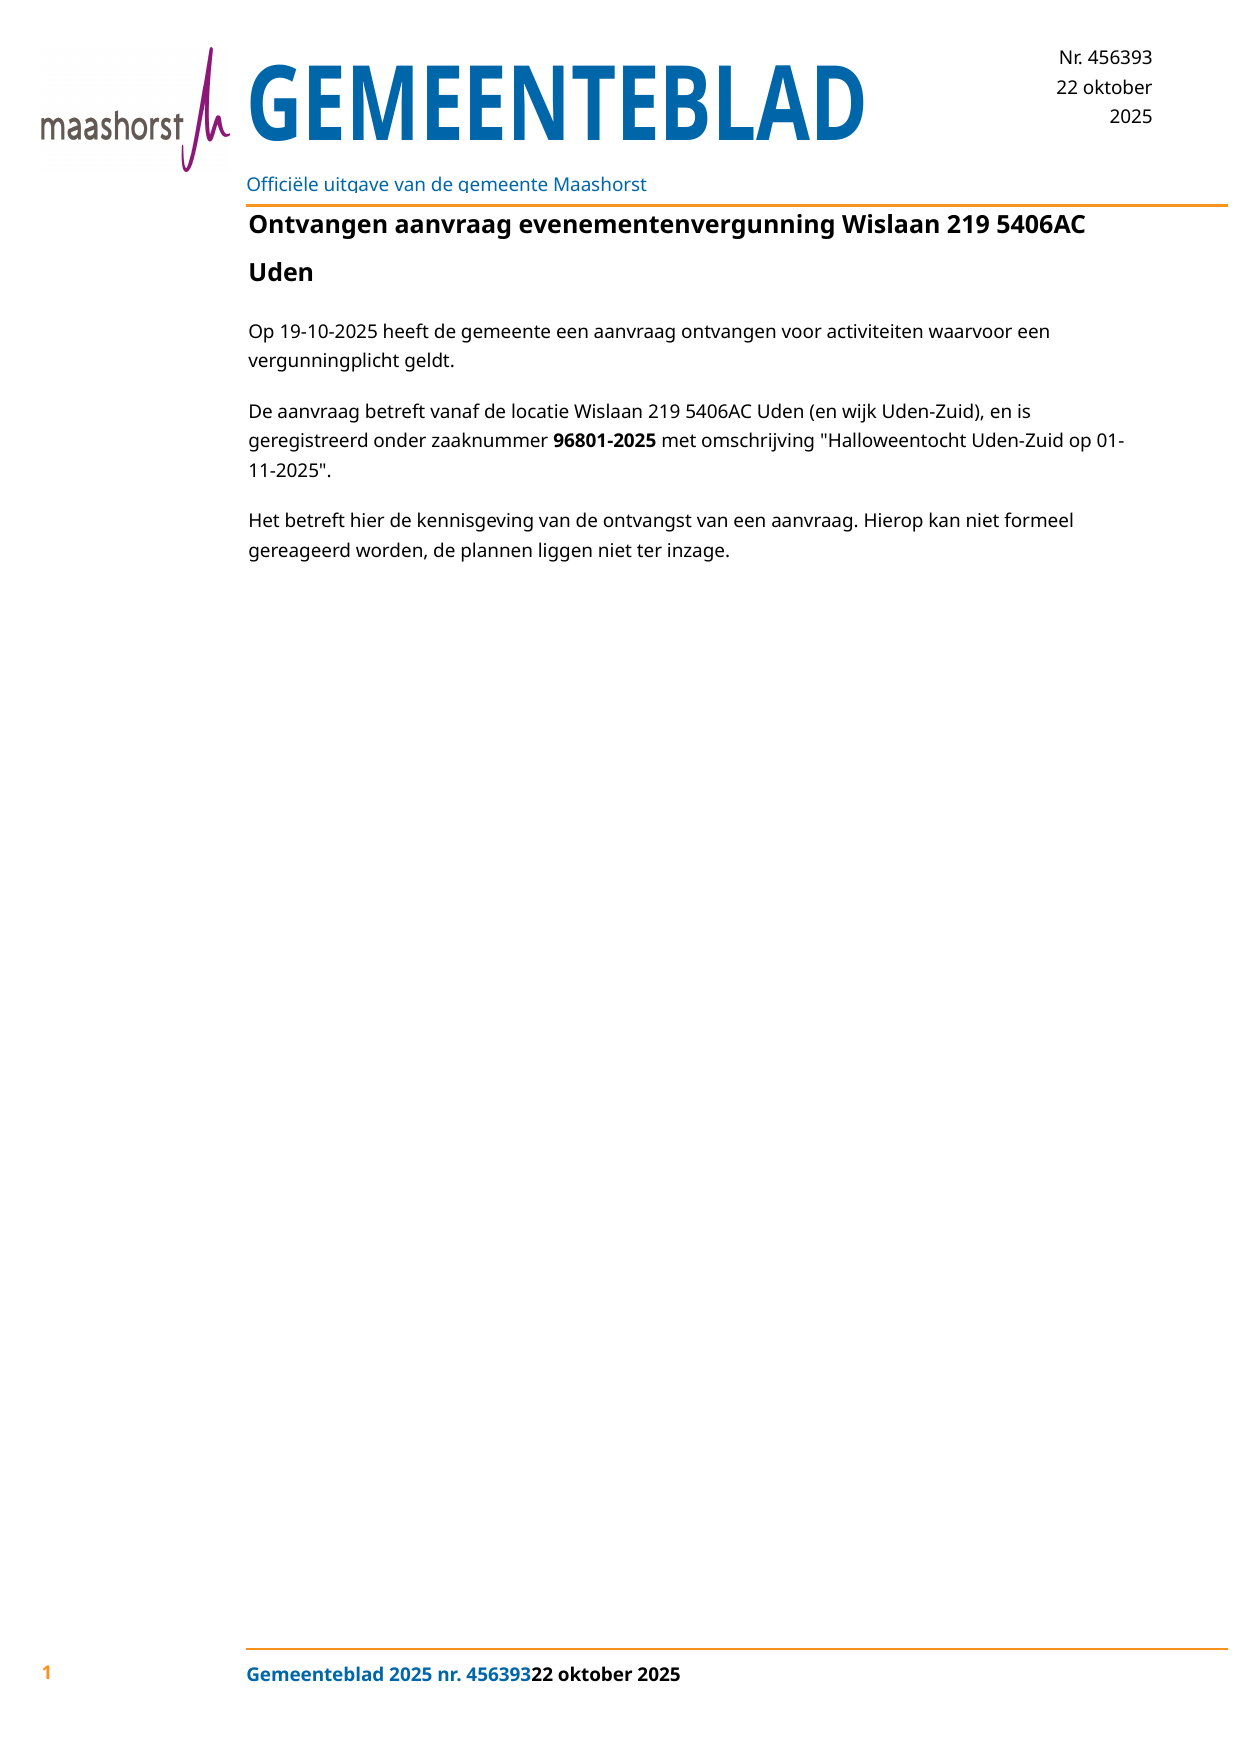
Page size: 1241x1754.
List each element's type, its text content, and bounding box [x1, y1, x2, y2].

text De aanvraag betreft vanaf de locatie Wislaan 219 5406AC Uden (en wijk Uden-Zuid), en is geregistreerd onder zaaknummer 96801-2025 met omschrijving "Halloweentocht Uden-Zuid op 01-11-2025". [248, 398, 1152, 483]
text Het betreft hier de kennisgeving van de ontvangst van een aanvraag. Hierop kan niet formeel gereageerd worden, de plannen liggen niet ter inzage. [248, 507, 1152, 563]
text Ontvangen aanvraag evenementenvergunning Wislaan 219 5406AC Uden [248, 207, 1152, 288]
text Op 19-10-2025 heeft de gemeente een aanvraag ontvangen voor activiteiten waarvoor een vergunningplicht geldt. [248, 318, 1152, 373]
picture [41, 47, 231, 172]
